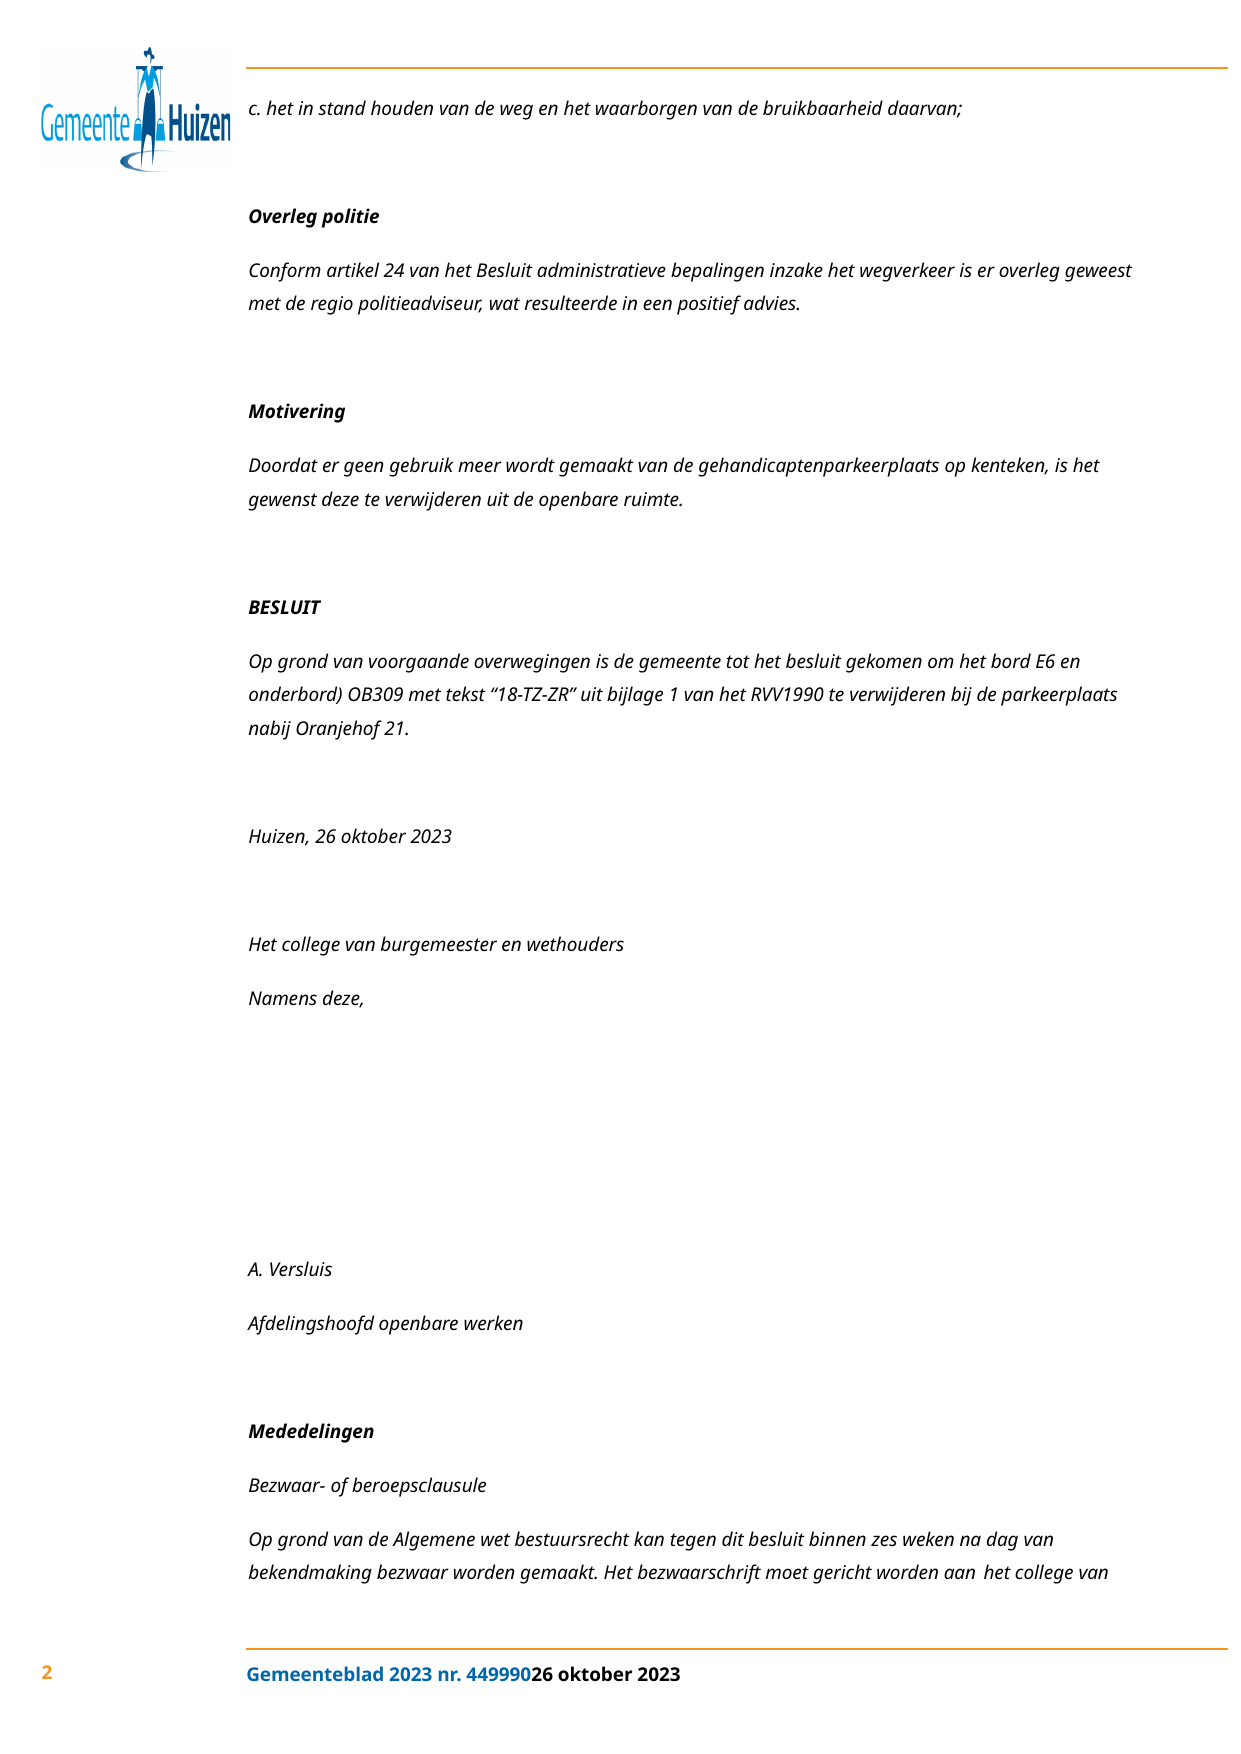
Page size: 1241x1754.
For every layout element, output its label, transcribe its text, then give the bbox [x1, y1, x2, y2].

text Huizen, 26 oktober 2023 [248, 823, 1152, 849]
text A. Versluis [248, 1256, 1152, 1281]
text Het college van burgemeester en wethouders [248, 931, 1152, 957]
text Overleg politie [248, 203, 1152, 229]
text Motivering [248, 398, 1152, 424]
text Bezwaar- of beroepsclausule [248, 1472, 1152, 1498]
text Conform artikel 24 van het Besluit administratieve bepalingen inzake het wegverkeer is er overleg geweest met de regio politieadviseur, wat resulteerde in een positief advies. [248, 257, 1152, 316]
text BESLUIT [248, 594, 1152, 620]
picture [41, 47, 231, 172]
text Afdelingshoofd openbare werken [248, 1310, 1152, 1336]
text Doordat er geen gebruik meer wordt gemaakt van de gehandicaptenparkeerplaats op kenteken, is het gewenst deze te verwijderen uit de openbare ruimte. [248, 453, 1152, 512]
text Op grond van de Algemene wet bestuursrecht kan tegen dit besluit binnen zes weken na dag van bekendmaking bezwaar worden gemaakt. Het bezwaarschrift moet gericht worden aan het college van [248, 1526, 1152, 1585]
text Mededelingen [248, 1418, 1152, 1444]
text c. het in stand houden van de weg en het waarborgen van de bruikbaarheid daarvan; [248, 95, 1152, 121]
text Op grond van voorgaande overwegingen is de gemeente tot het besluit gekomen om het bord E6 en onderbord) OB309 met tekst “18-TZ-ZR” uit bijlage 1 van het RVV1990 te verwijderen bij de parkeerplaats nabij Oranjehof 21. [248, 648, 1152, 741]
text Namens deze, [248, 985, 1152, 1011]
